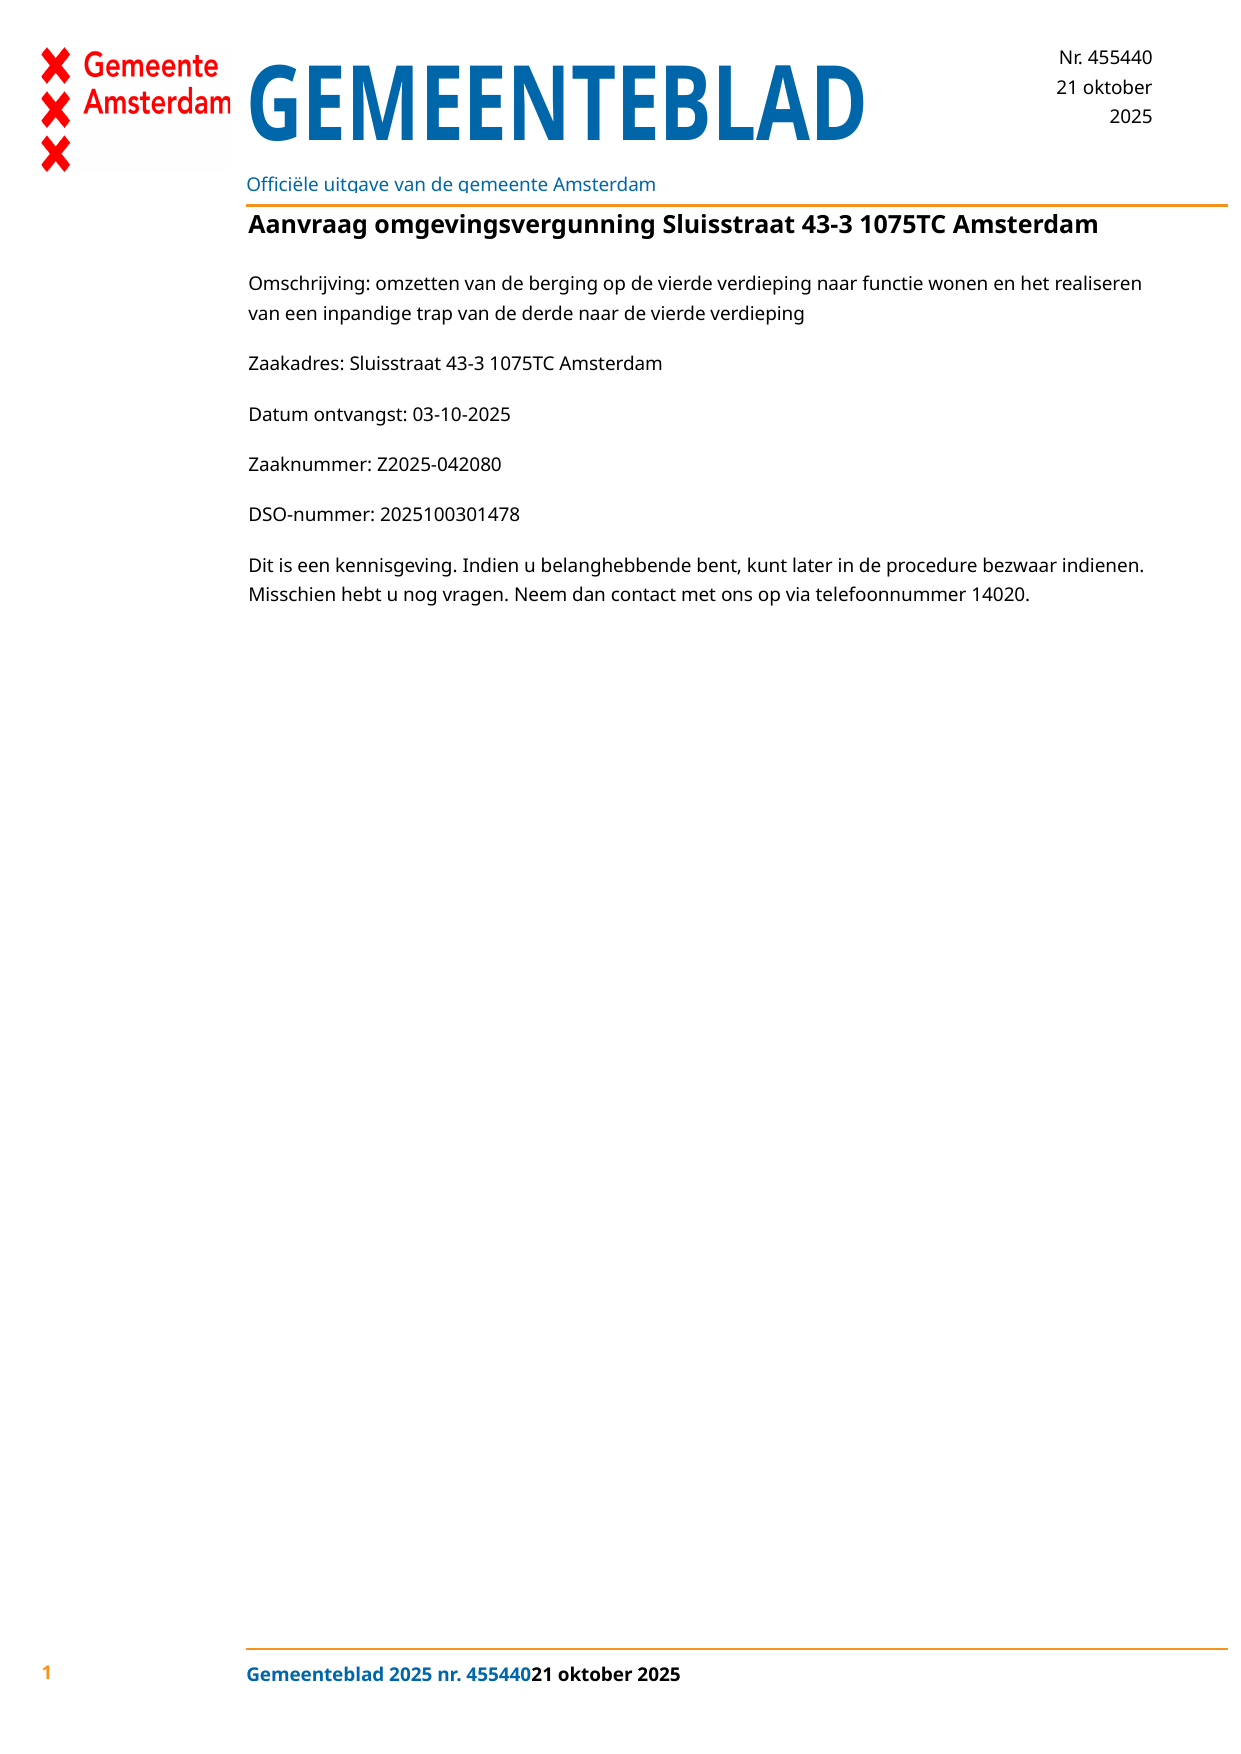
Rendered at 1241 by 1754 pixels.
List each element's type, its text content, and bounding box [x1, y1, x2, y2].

text Aanvraag omgevingsvergunning Sluisstraat 43-3 1075TC Amsterdam [248, 207, 1152, 241]
picture [41, 47, 231, 172]
text Zaaknummer: Z2025-042080 [248, 451, 1152, 477]
text Dit is een kennisgeving. Indien u belanghebbende bent, kunt later in de procedure bezwaar indienen. Misschien hebt u nog vragen. Neem dan contact met ons op via telefoonnummer 14020. [248, 552, 1152, 607]
text Zaakadres: Sluisstraat 43-3 1075TC Amsterdam [248, 350, 1152, 376]
text Omschrijving: omzetten van de berging op de vierde verdieping naar functie wonen en het realiseren van een inpandige trap van de derde naar de vierde verdieping [248, 270, 1152, 326]
text Datum ontvangst: 03-10-2025 [248, 401, 1152, 426]
text DSO-nummer: 2025100301478 [248, 502, 1152, 527]
